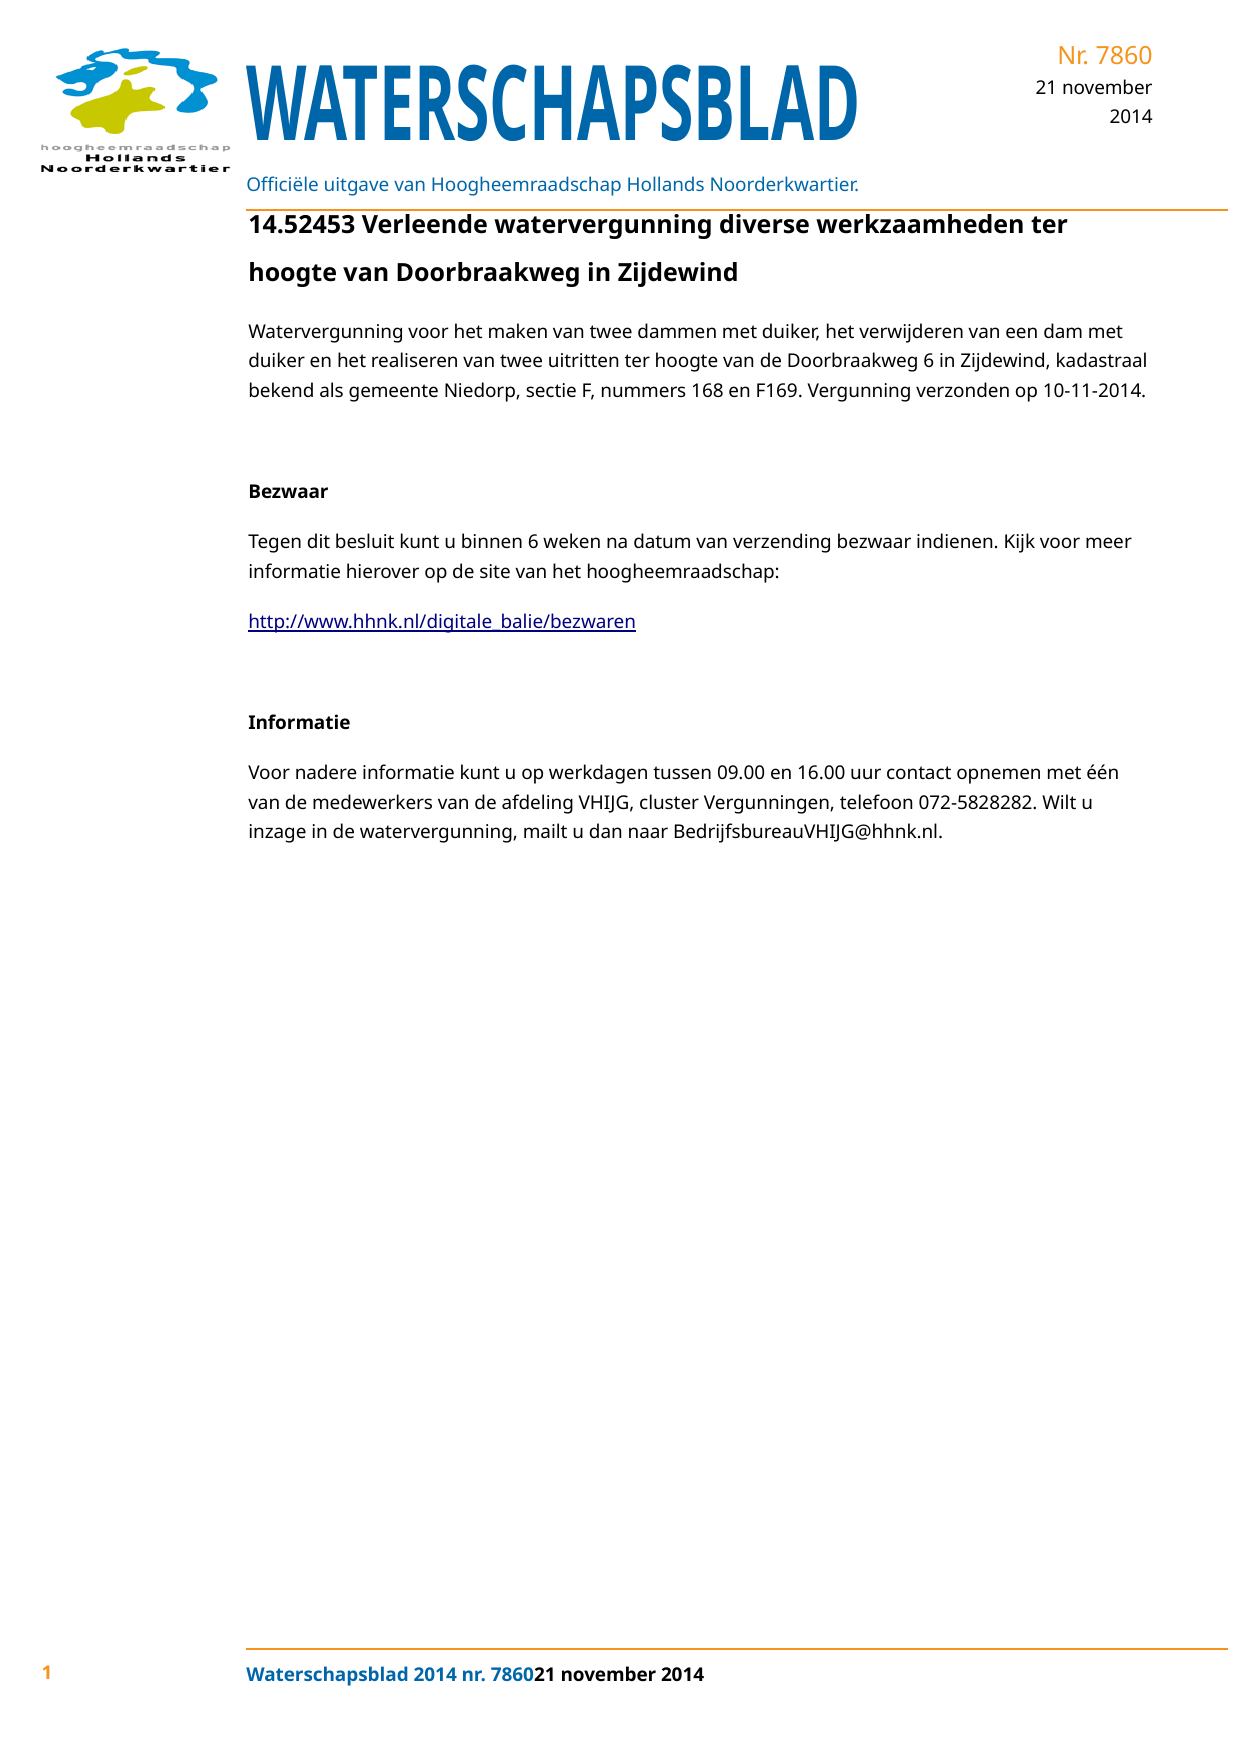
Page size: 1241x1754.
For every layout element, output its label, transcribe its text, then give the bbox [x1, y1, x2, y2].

picture [41, 47, 231, 172]
text http://www.hhnk.nl/digitale_balie/bezwaren [248, 608, 1152, 634]
text Bezwaar [248, 478, 1152, 504]
text 14.52453 Verleende watervergunning diverse werkzaamheden ter hoogte van Doorbraakweg in Zijdewind [248, 211, 1152, 288]
text Informatie [248, 709, 1152, 735]
text Voor nadere informatie kunt u op werkdagen tussen 09.00 en 16.00 uur contact opnemen met één van de medewerkers van de afdeling VHIJG, cluster Vergunningen, telefoon 072-5828282. Wilt u inzage in de watervergunning, mailt u dan naar BedrijfsbureauVHIJG@hhnk.nl. [248, 759, 1152, 844]
text Watervergunning voor het maken van twee dammen met duiker, het verwijderen van een dam met duiker en het realiseren van twee uitritten ter hoogte van de Doorbraakweg 6 in Zijdewind, kadastraal bekend als gemeente Niedorp, sectie F, nummers 168 en F169. Vergunning verzonden op 10-11-2014. [248, 318, 1152, 403]
text Tegen dit besluit kunt u binnen 6 weken na datum van verzending bezwaar indienen. Kijk voor meer informatie hierover op de site van het hoogheemraadschap: [248, 528, 1152, 584]
